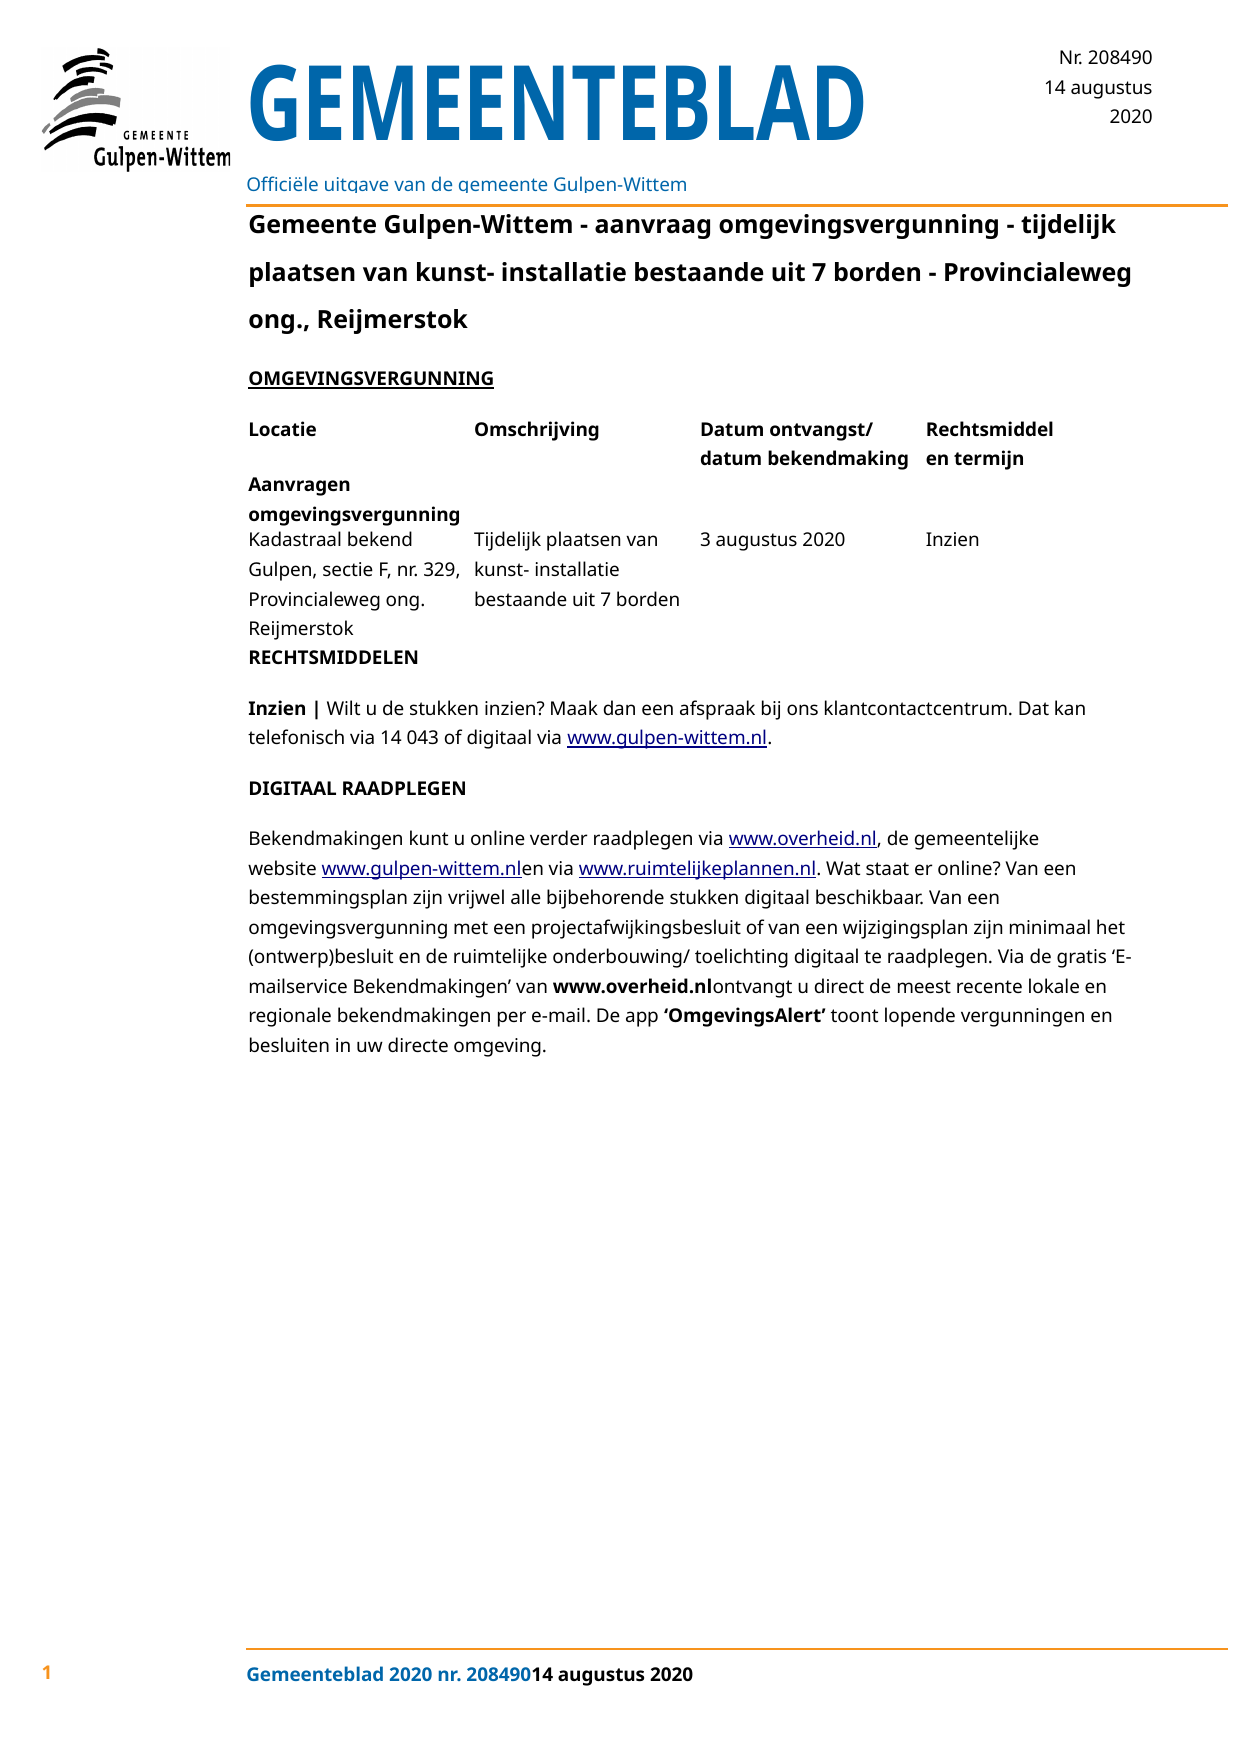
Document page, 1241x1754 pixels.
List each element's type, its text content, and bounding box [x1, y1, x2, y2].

table_cell Aanvragen omgevingsvergunning [248, 471, 474, 527]
table_cell Inzien [926, 527, 1152, 641]
text Gemeente Gulpen-Wittem - aanvraag omgevingsvergunning - tijdelijk plaatsen van kunst- installatie bestaande uit 7 borden - Provincialeweg ong., Reijmerstok [248, 207, 1152, 336]
text DIGITAAL RAADPLEGEN [248, 775, 1152, 801]
table_cell [474, 471, 700, 527]
table_header Rechtsmiddel en termijn [926, 416, 1152, 471]
text Bekendmakingen kunt u online verder raadplegen via www.overheid.nl, de gemeentelijke website www.gulpen-wittem.nlen via www.ruimtelijkeplannen.nl. Wat staat er online? Van een bestemmingsplan zijn vrijwel alle bijbehorende stukken digitaal beschikbaar. Van een omgevingsvergunning met een projectafwijkingsbesluit of van een wijzigingsplan zijn minimaal het (ontwerp)besluit en de ruimtelijke onderbouwing/ toelichting digitaal te raadplegen. Via de gratis ‘E-mailservice Bekendmakingen’ van www.overheid.nlontvangt u direct de meest recente lokale en regionale bekendmakingen per e-mail. De app ‘OmgevingsAlert’ toont lopende vergunningen en besluiten in uw directe omgeving. [248, 825, 1152, 1058]
table_header Datum ontvangst/ datum bekendmaking [700, 416, 926, 471]
table_header Locatie [248, 416, 474, 471]
text Inzien | Wilt u de stukken inzien? Maak dan een afspraak bij ons klantcontactcentrum. Dat kan telefonisch via 14 043 of digitaal via www.gulpen-wittem.nl. [248, 695, 1152, 750]
table_cell Tijdelijk plaatsen van kunst- installatie bestaande uit 7 borden [474, 527, 700, 641]
text OMGEVINGSVERGUNNING [248, 366, 1152, 391]
table_cell 3 augustus 2020 [700, 527, 926, 641]
table_cell [926, 471, 1152, 527]
table_cell [700, 471, 926, 527]
picture [41, 47, 231, 172]
table_header Omschrijving [474, 416, 700, 471]
table_cell Kadastraal bekend Gulpen, sectie F, nr. 329, Provincialeweg ong. Reijmerstok [248, 527, 474, 641]
text RECHTSMIDDELEN [248, 644, 1152, 670]
